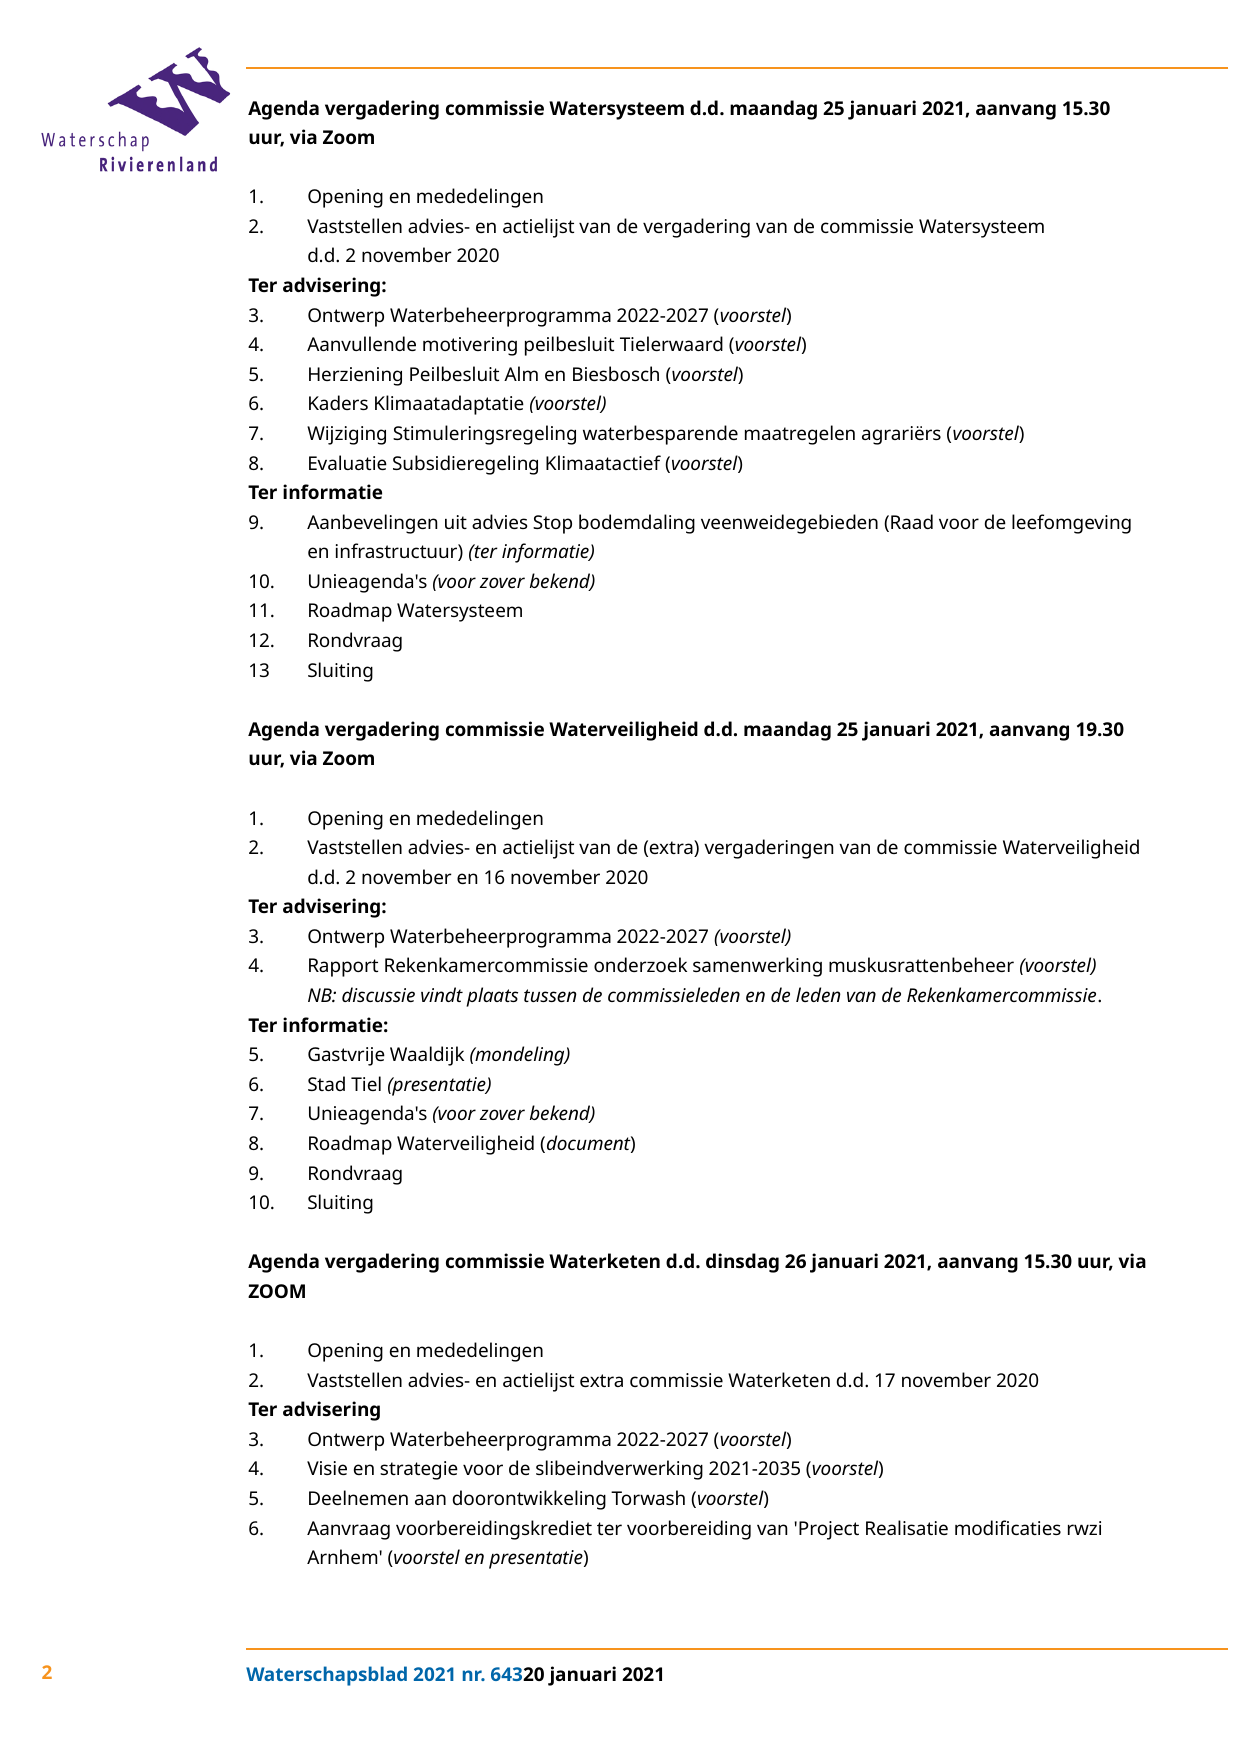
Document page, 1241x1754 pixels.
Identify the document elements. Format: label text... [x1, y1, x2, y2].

list Aanvullende motivering peilbesluit Tielerwaard (voorstel) [248, 331, 1152, 357]
list Aanbevelingen uit advies Stop bodemdaling veenweidegebieden (Raad voor de leefomgeving en infrastructuur) (ter informatie) [248, 509, 1152, 564]
list Gastvrije Waaldijk (mondeling) [248, 1041, 1152, 1067]
list Ontwerp Waterbeheerprogramma 2022-2027 (voorstel) [248, 923, 1152, 949]
list Rondvraag [248, 1160, 1152, 1186]
list Unieagenda's (voor zover bekend) [248, 568, 1152, 594]
list Roadmap Watersysteem [248, 598, 1152, 623]
text Agenda vergadering commissie Watersysteem d.d. maandag 25 januari 2021, aanvang 15.30 uur, via Zoom [248, 95, 1152, 150]
text Ter advisering: [248, 272, 1152, 298]
text Ter informatie [248, 479, 1152, 505]
list Vaststellen advies- en actielijst van de vergadering van de commissie Watersysteem [248, 213, 1152, 239]
list Roadmap Waterveiligheid (document) [248, 1130, 1152, 1156]
list Rapport Rekenkamercommissie onderzoek samenwerking muskusrattenbeheer (voorstel) [248, 953, 1152, 978]
list Stad Tiel (presentatie) [248, 1071, 1152, 1097]
list Vaststellen advies- en actielijst extra commissie Waterketen d.d. 17 november 2020 [248, 1367, 1152, 1393]
list Vaststellen advies- en actielijst van de (extra) vergaderingen van de commissie Waterveiligheid d.d. 2 november en 16 november 2020 [248, 834, 1152, 890]
list Evaluatie Subsidieregeling Klimaatactief (voorstel) [248, 450, 1152, 476]
list Sluiting [248, 657, 1152, 683]
list Unieagenda's (voor zover bekend) [248, 1101, 1152, 1126]
list Deelnemen aan doorontwikkeling Torwash (voorstel) [248, 1485, 1152, 1511]
list Herziening Peilbesluit Alm en Biesbosch (voorstel) [248, 361, 1152, 387]
text Ter advisering [248, 1396, 1152, 1422]
list Visie en strategie voor de slibeindverwerking 2021-2035 (voorstel) [248, 1456, 1152, 1481]
list Wijziging Stimuleringsregeling waterbesparende maatregelen agrariërs (voorstel) [248, 420, 1152, 446]
list d.d. 2 november 2020 [248, 243, 1152, 268]
list Opening en mededelingen [248, 805, 1152, 831]
list Sluiting [248, 1189, 1152, 1215]
text Ter advisering: [248, 893, 1152, 919]
list Ontwerp Waterbeheerprogramma 2022-2027 (voorstel) [248, 1426, 1152, 1452]
list Opening en mededelingen [248, 1337, 1152, 1363]
list Rondvraag [248, 627, 1152, 653]
list Ontwerp Waterbeheerprogramma 2022-2027 (voorstel) [248, 302, 1152, 328]
text Ter informatie: [248, 1012, 1152, 1038]
text Agenda vergadering commissie Waterketen d.d. dinsdag 26 januari 2021, aanvang 15.30 uur, via ZOOM [248, 1248, 1152, 1304]
text Agenda vergadering commissie Waterveiligheid d.d. maandag 25 januari 2021, aanvang 19.30 uur, via Zoom [248, 716, 1152, 771]
list Kaders Klimaatadaptatie (voorstel) [248, 391, 1152, 416]
list Aanvraag voorbereidingskrediet ter voorbereiding van 'Project Realisatie modificaties rwzi Arnhem' (voorstel en presentatie) [248, 1515, 1152, 1570]
picture [41, 47, 231, 172]
list Opening en mededelingen [248, 183, 1152, 209]
list NB: discussie vindt plaats tussen de commissieleden en de leden van de Rekenkamercommissie. [248, 982, 1152, 1008]
